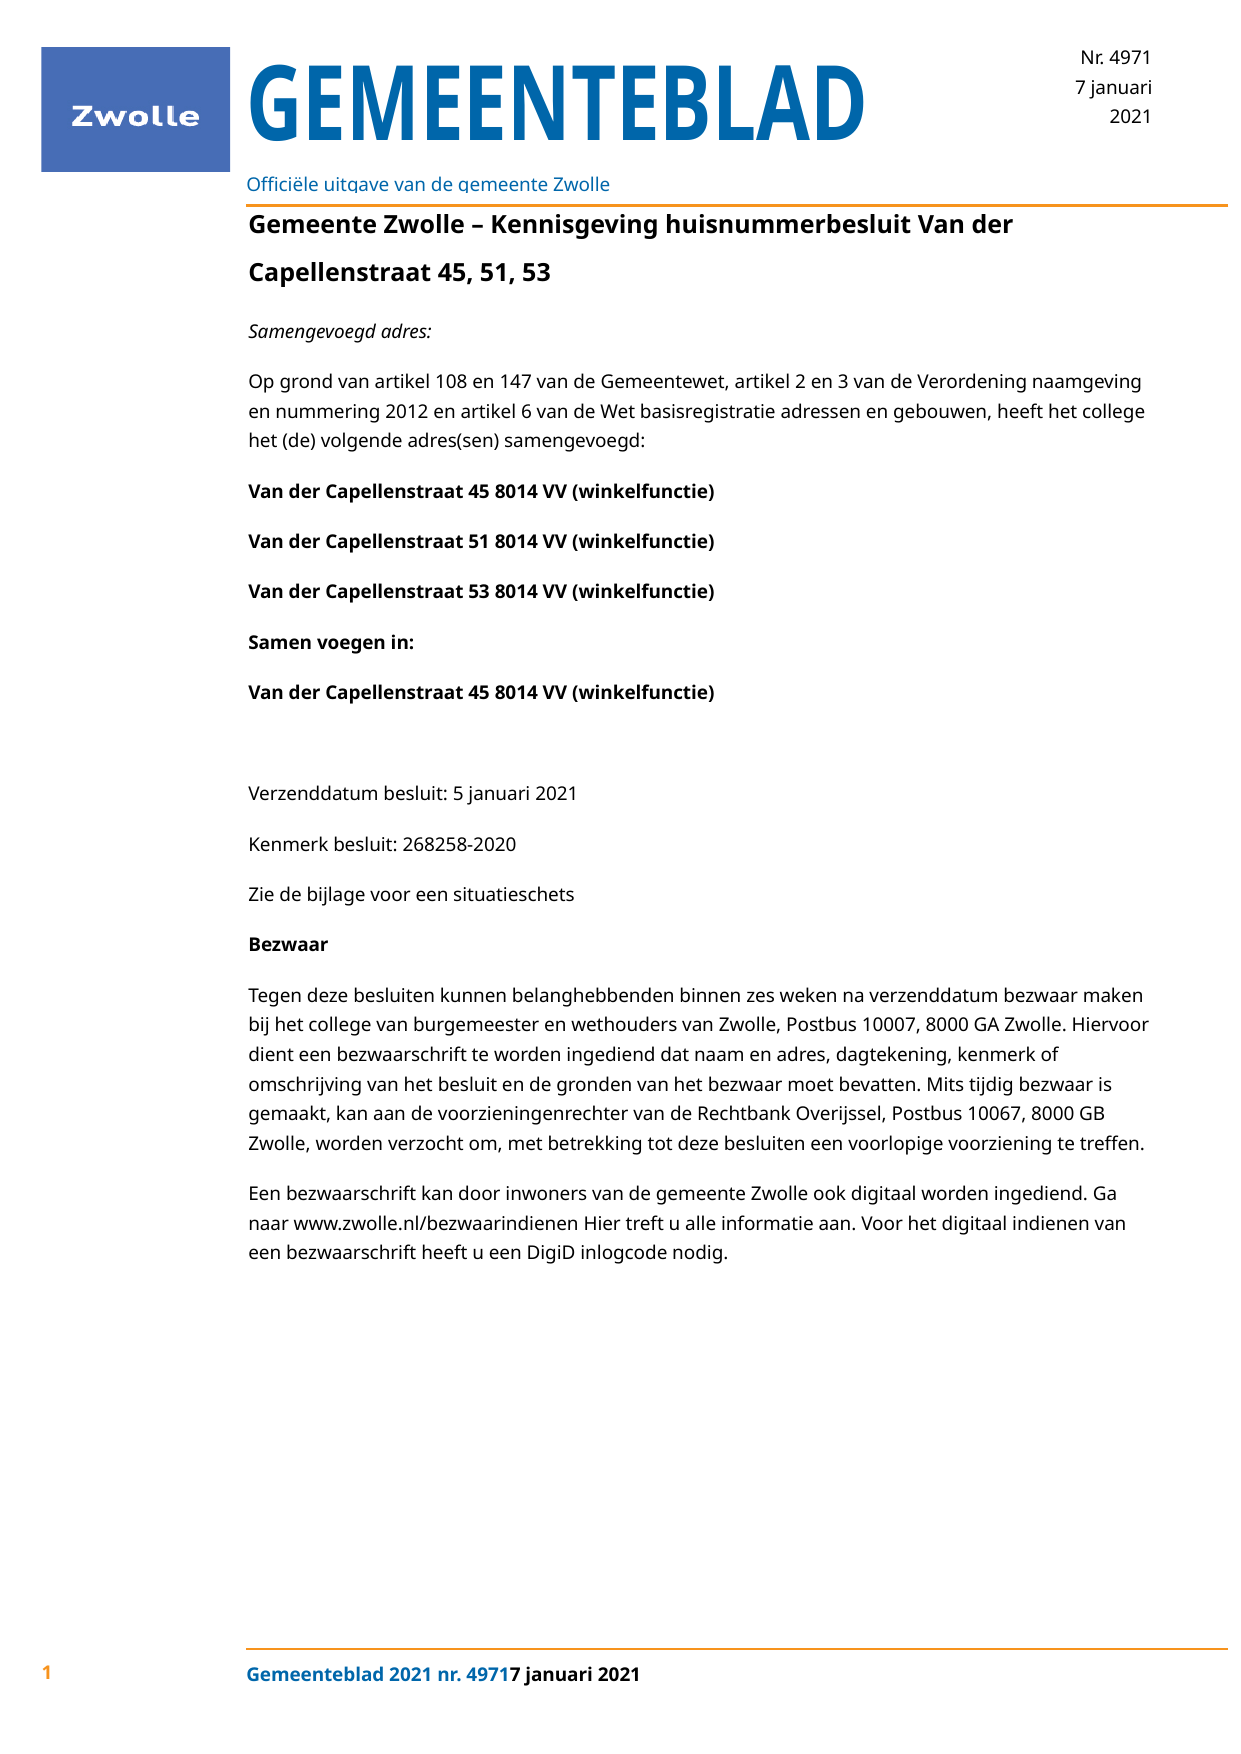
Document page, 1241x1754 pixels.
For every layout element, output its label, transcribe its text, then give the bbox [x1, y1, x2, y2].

text Op grond van artikel 108 en 147 van de Gemeentewet, artikel 2 en 3 van de Verordening naamgeving en nummering 2012 en artikel 6 van de Wet basisregistratie adressen en gebouwen, heeft het college het (de) volgende adres(sen) samengevoegd: [248, 368, 1152, 453]
text Bezwaar [248, 932, 1152, 957]
text Zie de bijlage voor een situatieschets [248, 881, 1152, 907]
text Van der Capellenstraat 45 8014 VV (winkelfunctie) [248, 679, 1152, 705]
text Van der Capellenstraat 51 8014 VV (winkelfunctie) [248, 528, 1152, 554]
text Van der Capellenstraat 53 8014 VV (winkelfunctie) [248, 579, 1152, 604]
text Van der Capellenstraat 45 8014 VV (winkelfunctie) [248, 478, 1152, 504]
text Samengevoegd adres: [248, 318, 1152, 344]
picture [41, 47, 231, 172]
text Samen voegen in: [248, 629, 1152, 655]
text Tegen deze besluiten kunnen belanghebbenden binnen zes weken na verzenddatum bezwaar maken bij het college van burgemeester en wethouders van Zwolle, Postbus 10007, 8000 GA Zwolle. Hiervoor dient een bezwaarschrift te worden ingediend dat naam en adres, dagtekening, kenmerk of omschrijving van het besluit en de gronden van het bezwaar moet bevatten. Mits tijdig bezwaar is gemaakt, kan aan de voorzieningenrechter van de Rechtbank Overijssel, Postbus 10067, 8000 GB Zwolle, worden verzocht om, met betrekking tot deze besluiten een voorlopige voorziening te treffen. [248, 982, 1152, 1156]
text Verzenddatum besluit: 5 januari 2021 [248, 780, 1152, 806]
text Een bezwaarschrift kan door inwoners van de gemeente Zwolle ook digitaal worden ingediend. Ga naar www.zwolle.nl/bezwaarindienen Hier treft u alle informatie aan. Voor het digitaal indienen van een bezwaarschrift heeft u een DigiD inlogcode nodig. [248, 1180, 1152, 1265]
text Kenmerk besluit: 268258-2020 [248, 831, 1152, 857]
text Gemeente Zwolle – Kennisgeving huisnummerbesluit Van der Capellenstraat 45, 51, 53 [248, 207, 1152, 288]
